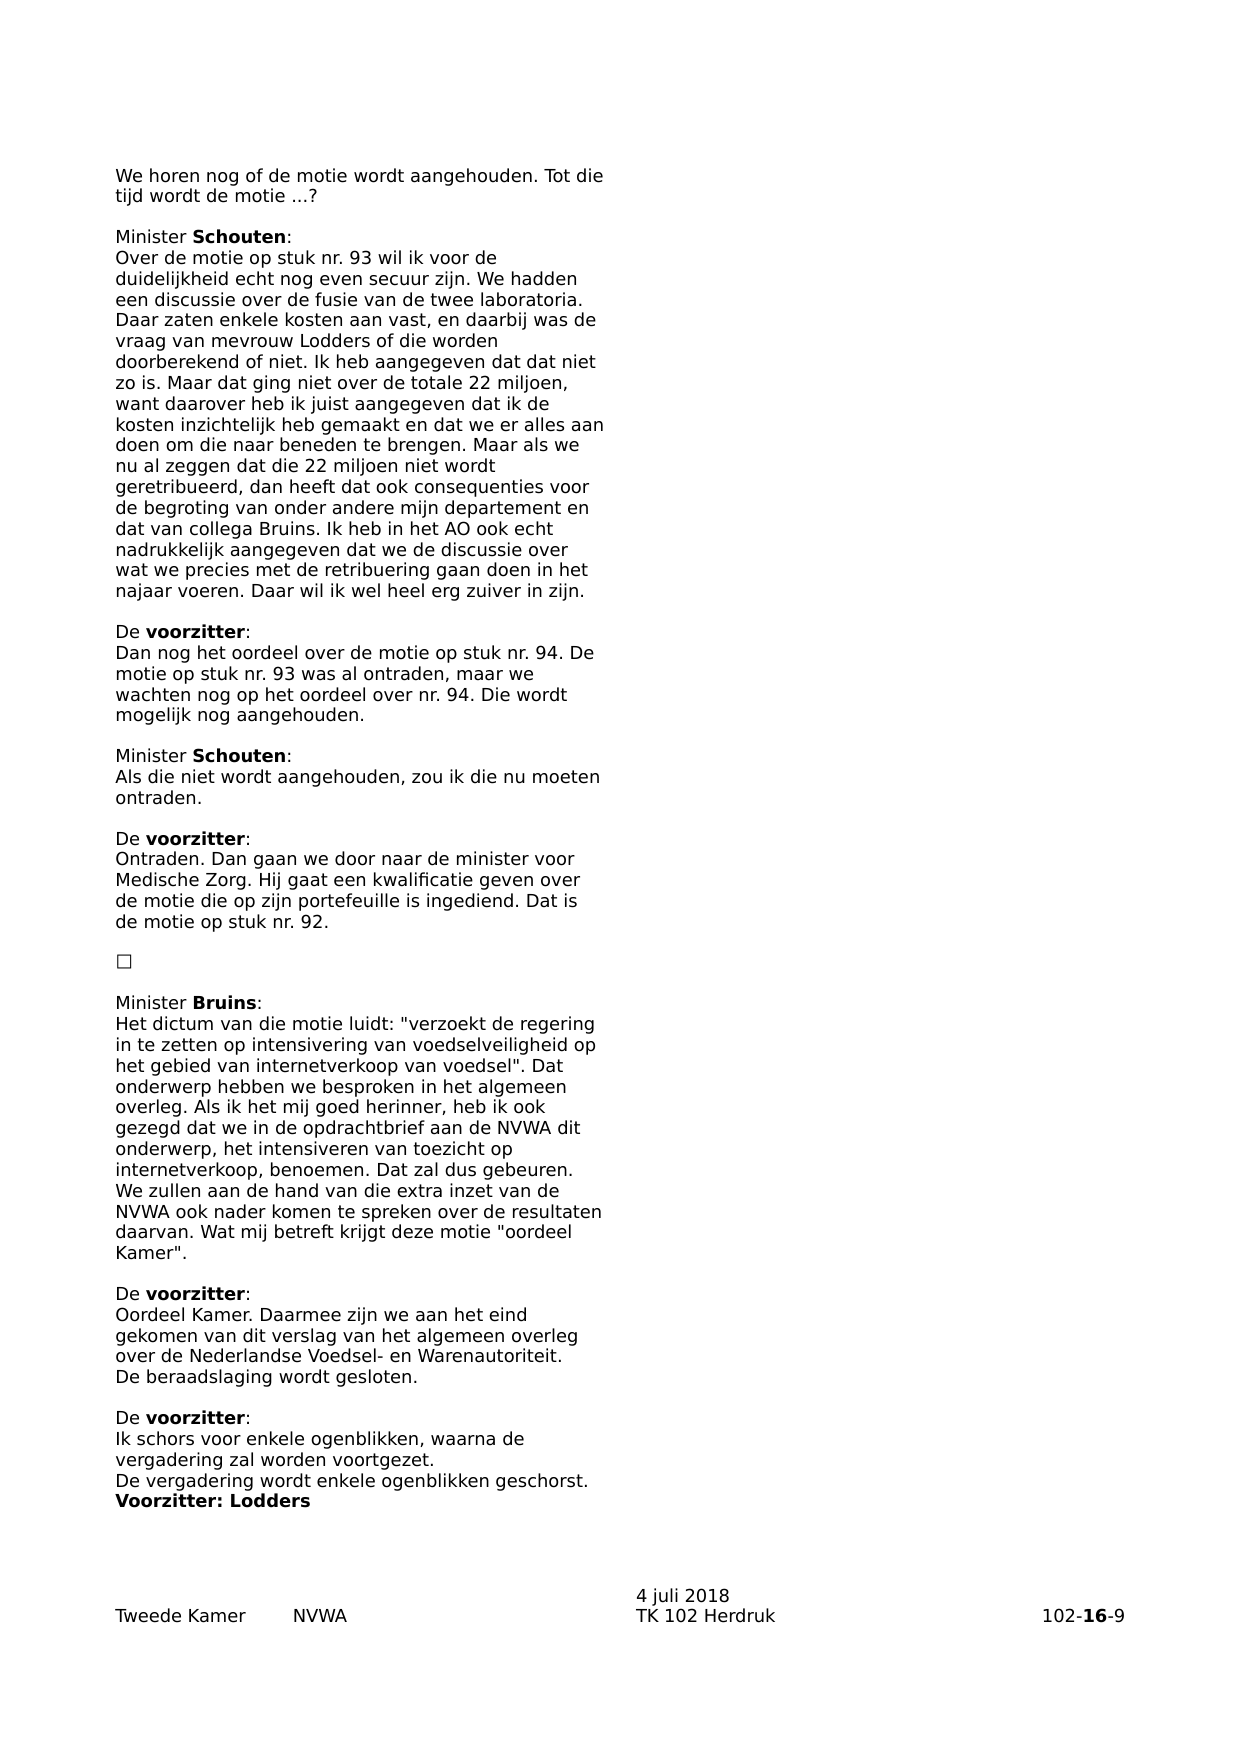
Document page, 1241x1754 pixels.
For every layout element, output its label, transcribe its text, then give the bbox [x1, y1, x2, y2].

text De beraadslaging wordt gesloten. [115, 1367, 605, 1388]
text Minister Schouten: [115, 227, 605, 248]
text Ik schors voor enkele ogenblikken, waarna de vergadering zal worden voortgezet. [115, 1429, 605, 1470]
text Dan nog het oordeel over de motie op stuk nr. 94. De motie op stuk nr. 93 was al ontraden, maar we wachten nog op het oordeel over nr. 94. Die wordt mogelijk nog aangehouden. [115, 643, 605, 726]
text De voorzitter: [115, 1408, 605, 1429]
text Minister Bruins: [115, 993, 605, 1014]
text De vergadering wordt enkele ogenblikken geschorst. [115, 1470, 605, 1491]
text Ontraden. Dan gaan we door naar de minister voor Medische Zorg. Hij gaat een kwalificatie geven over de motie die op zijn portefeuille is ingediend. Dat is de motie op stuk nr. 92. [115, 849, 605, 932]
text ⬜ [115, 952, 605, 973]
text Oordeel Kamer. Daarmee zijn we aan het eind gekomen van dit verslag van het algemeen overleg over de Nederlandse Voedsel- en Warenautoriteit. [115, 1304, 605, 1367]
text Het dictum van die motie luidt: "verzoekt de regering in te zetten op intensivering van voedselveiligheid op het gebied van internetverkoop van voedsel". Dat onderwerp hebben we besproken in het algemeen overleg. Als ik het mij goed herinner, heb ik ook gezegd dat we in de opdrachtbrief aan de NVWA dit onderwerp, het intensiveren van toezicht op internetverkoop, benoemen. Dat zal dus gebeuren. We zullen aan de hand van die extra inzet van de NVWA ook nader komen te spreken over de resultaten daarvan. Wat mij betreft krijgt deze motie "oordeel Kamer". [115, 1014, 605, 1264]
text Als die niet wordt aangehouden, zou ik die nu moeten ontraden. [115, 767, 605, 808]
text Voorzitter: Lodders [115, 1491, 605, 1512]
text De voorzitter: [115, 1284, 605, 1304]
text Minister Schouten: [115, 746, 605, 767]
text De voorzitter: [115, 622, 605, 643]
text De voorzitter: [115, 828, 605, 849]
text Over de motie op stuk nr. 93 wil ik voor de duidelijkheid echt nog even secuur zijn. We hadden een discussie over de fusie van de twee laboratoria. Daar zaten enkele kosten aan vast, en daarbij was de vraag van mevrouw Lodders of die worden doorberekend of niet. Ik heb aangegeven dat dat niet zo is. Maar dat ging niet over de totale 22 miljoen, want daarover heb ik juist aangegeven dat ik de kosten inzichtelijk heb gemaakt en dat we er alles aan doen om die naar beneden te brengen. Maar als we nu al zeggen dat die 22 miljoen niet wordt geretribueerd, dan heeft dat ook consequenties voor de begroting van onder andere mijn departement en dat van collega Bruins. Ik heb in het AO ook echt nadrukkelijk aangegeven dat we de discussie over wat we precies met de retribuering gaan doen in het najaar voeren. Daar wil ik wel heel erg zuiver in zijn. [115, 248, 605, 602]
text We horen nog of de motie wordt aangehouden. Tot die tijd wordt de motie ...? [115, 165, 605, 207]
